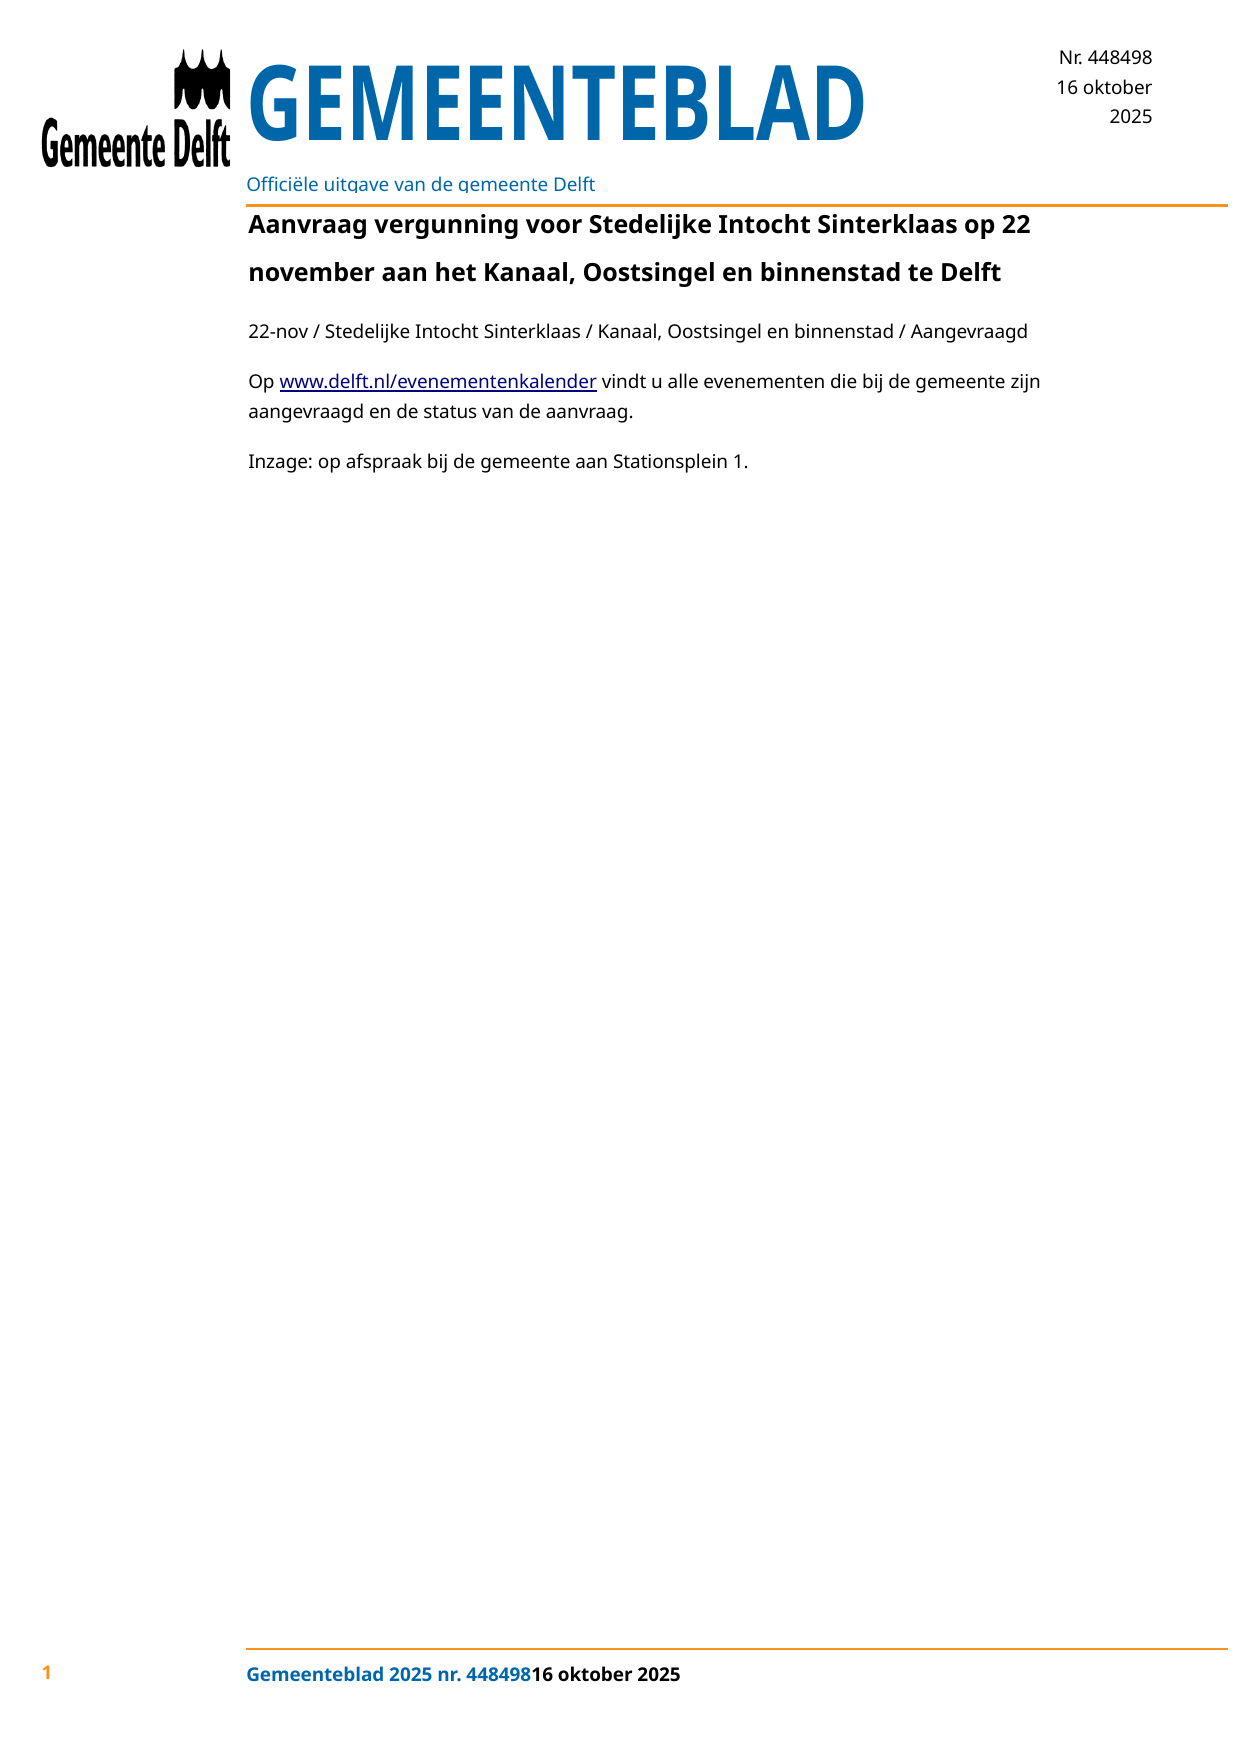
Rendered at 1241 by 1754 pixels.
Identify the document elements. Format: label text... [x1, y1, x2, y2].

text Aanvraag vergunning voor Stedelijke Intocht Sinterklaas op 22 november aan het Kanaal, Oostsingel en binnenstad te Delft [248, 207, 1152, 288]
text 22-nov / Stedelijke Intocht Sinterklaas / Kanaal, Oostsingel en binnenstad / Aangevraagd [248, 318, 1152, 344]
text Inzage: op afspraak bij de gemeente aan Stationsplein 1. [248, 448, 1152, 474]
text Op www.delft.nl/evenementenkalender vindt u alle evenementen die bij de gemeente zijn aangevraagd en de status van de aanvraag. [248, 368, 1152, 424]
picture [41, 47, 231, 172]
